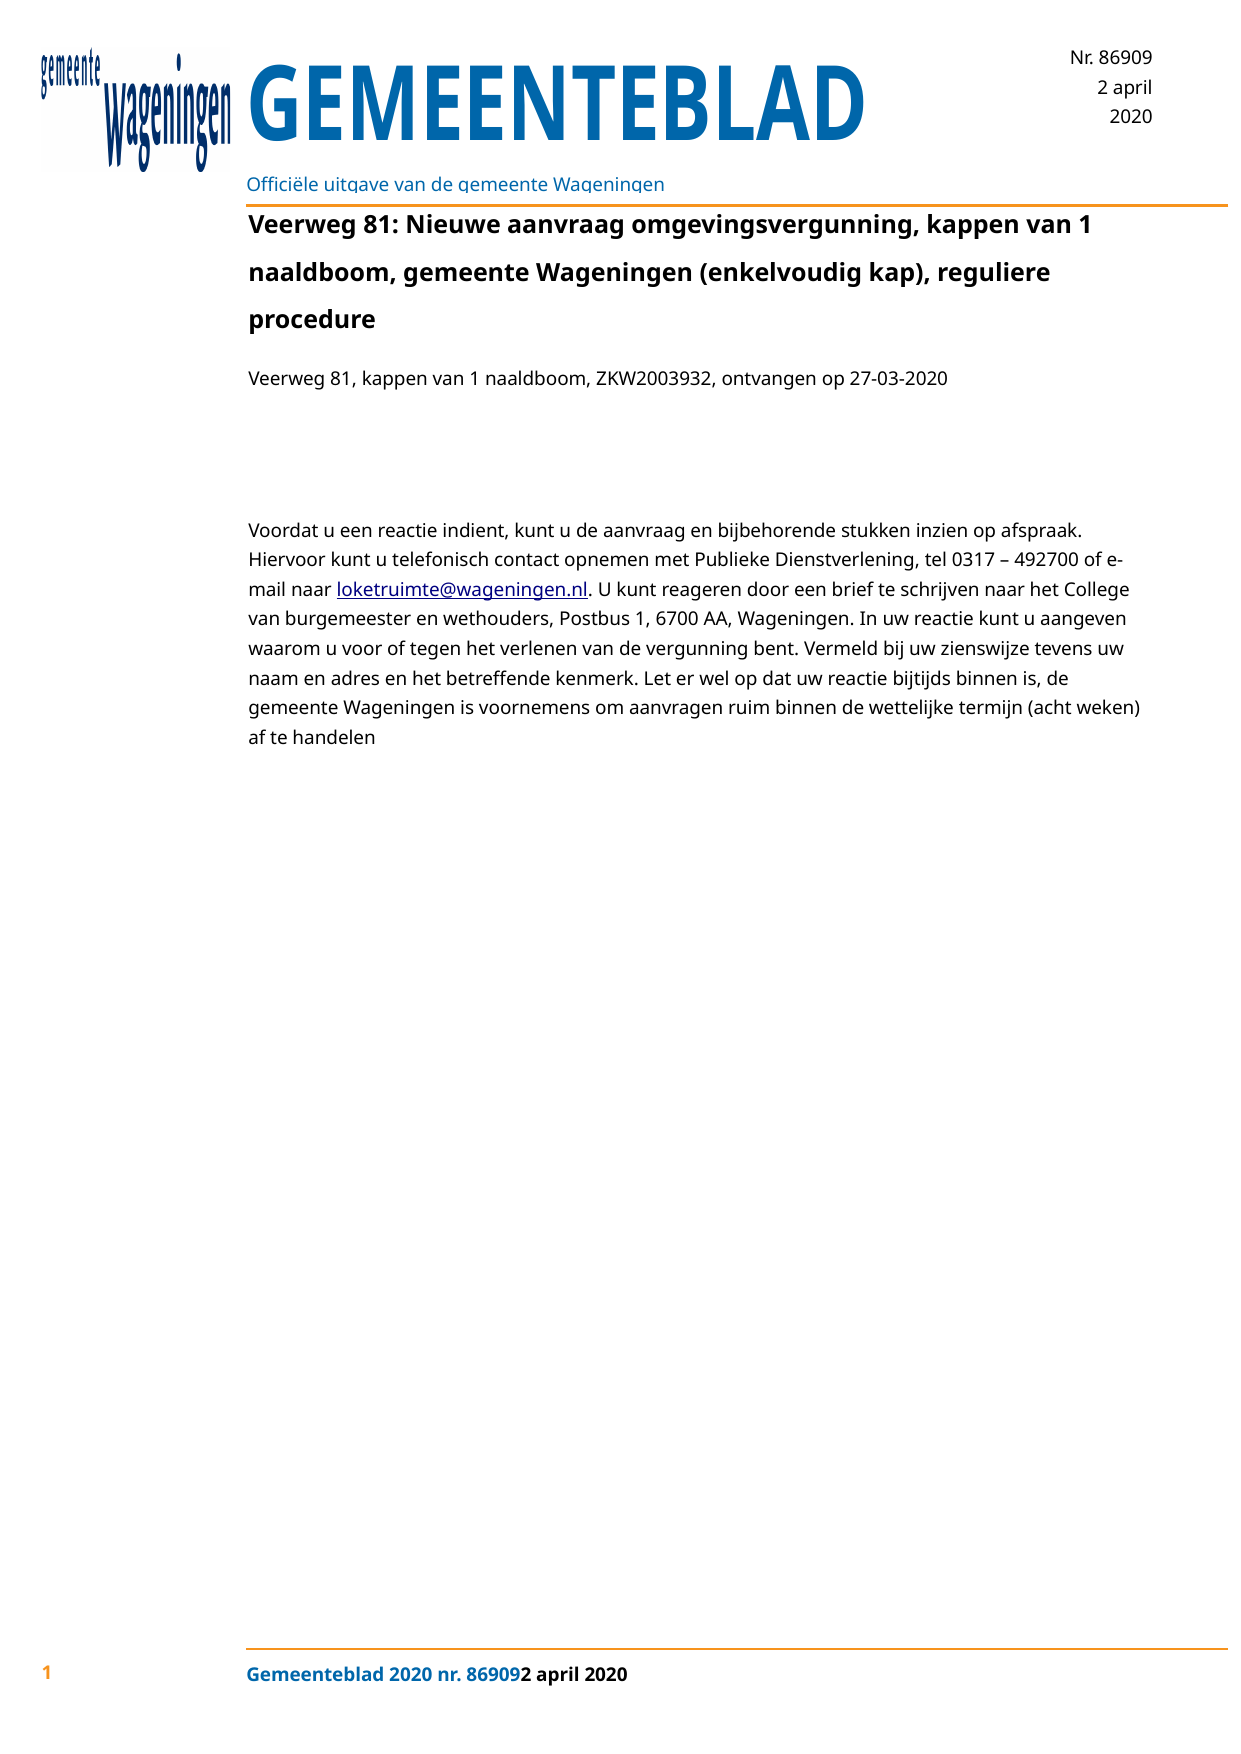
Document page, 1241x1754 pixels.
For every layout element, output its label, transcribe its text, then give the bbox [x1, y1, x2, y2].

text Veerweg 81, kappen van 1 naaldboom, ZKW2003932, ontvangen op 27-03-2020 [248, 366, 1152, 391]
picture [41, 47, 231, 172]
text Veerweg 81: Nieuwe aanvraag omgevingsvergunning, kappen van 1 naaldboom, gemeente Wageningen (enkelvoudig kap), reguliere procedure [248, 207, 1152, 336]
text Voordat u een reactie indient, kunt u de aanvraag en bijbehorende stukken inzien op afspraak. Hiervoor kunt u telefonisch contact opnemen met Publieke Dienstverlening, tel 0317 – 492700 of e-mail naar loketruimte@wageningen.nl. U kunt reageren door een brief te schrijven naar het College van burgemeester en wethouders, Postbus 1, 6700 AA, Wageningen. In uw reactie kunt u aangeven waarom u voor of tegen het verlenen van de vergunning bent. Vermeld bij uw zienswijze tevens uw naam en adres en het betreffende kenmerk. Let er wel op dat uw reactie bijtijds binnen is, de gemeente Wageningen is voornemens om aanvragen ruim binnen de wettelijke termijn (acht weken) af te handelen [248, 517, 1152, 749]
